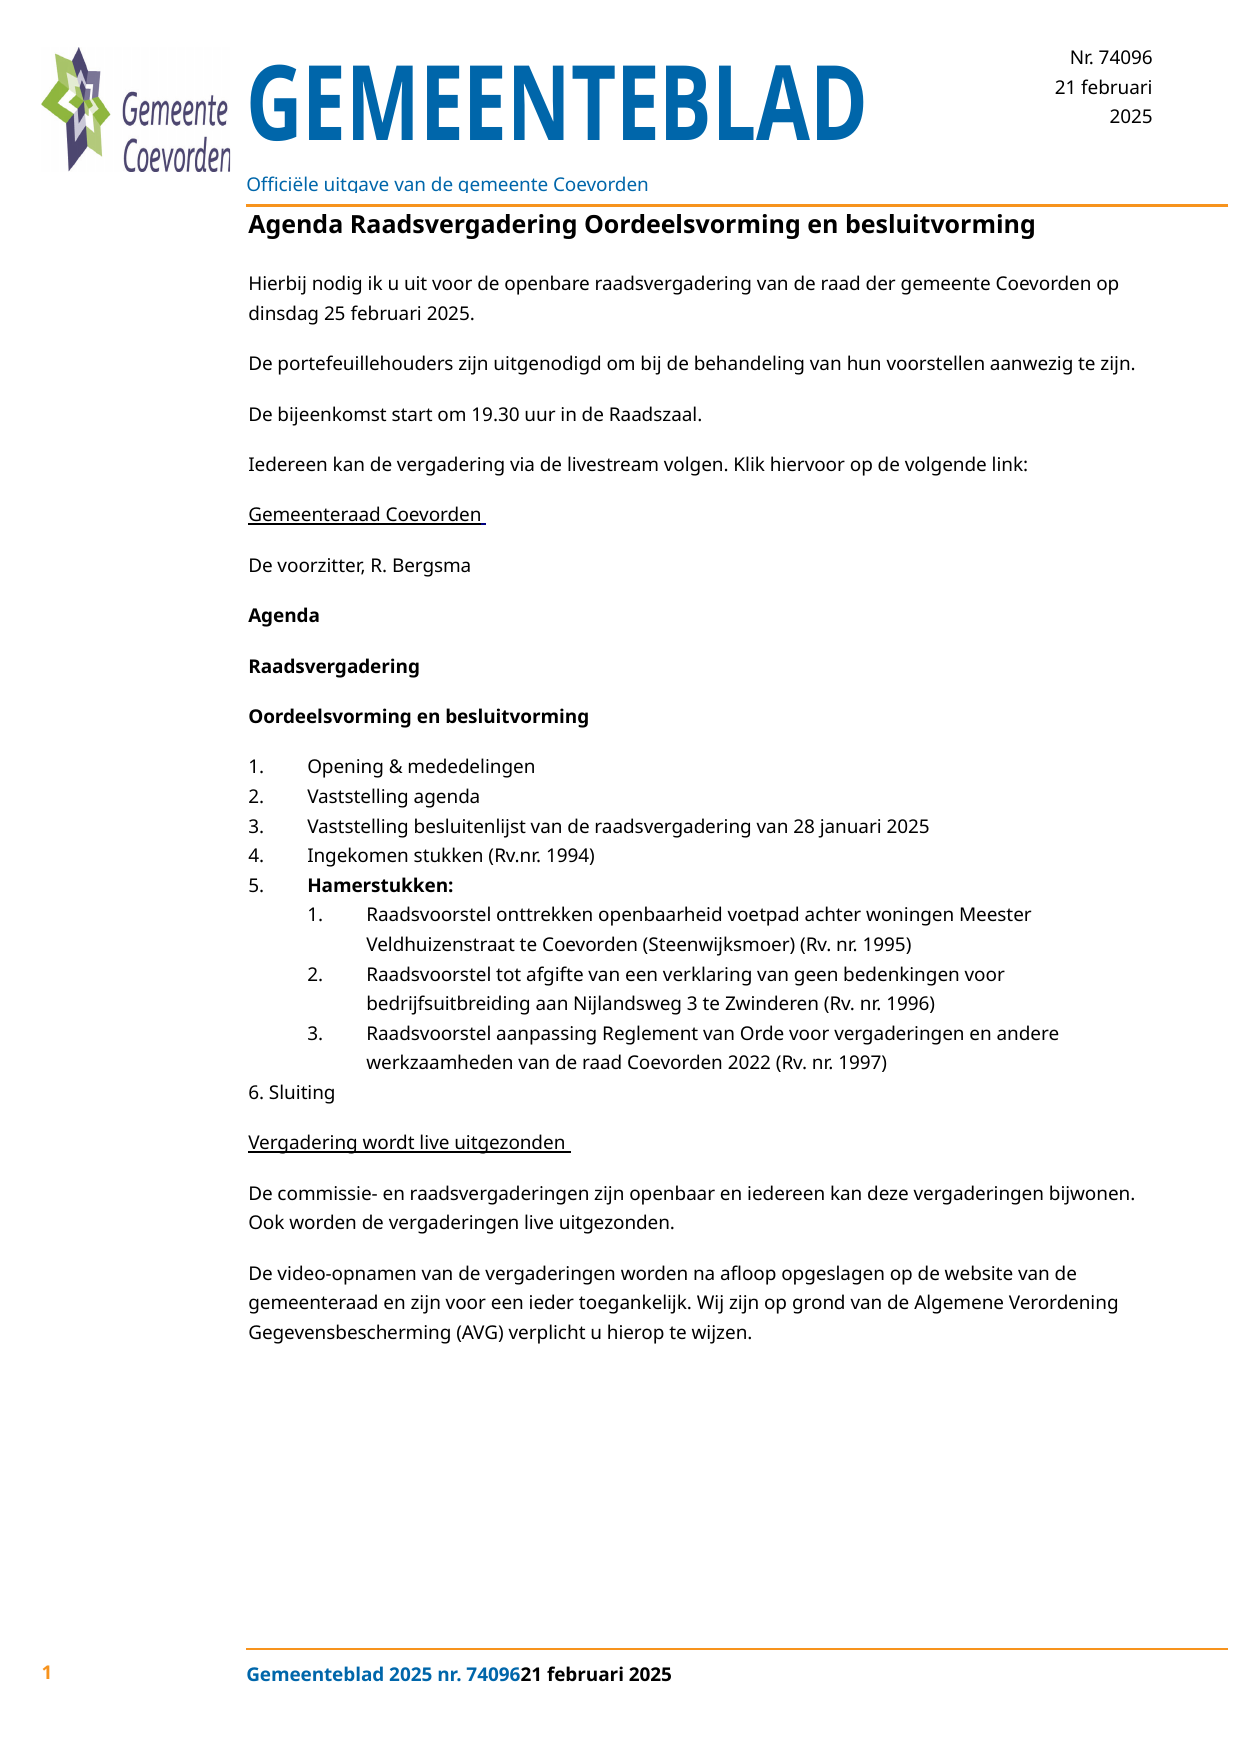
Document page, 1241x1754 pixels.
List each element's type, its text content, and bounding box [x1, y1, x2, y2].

text De voorzitter, R. Bergsma [248, 552, 1152, 578]
text Raadsvergadering [248, 653, 1152, 678]
list Vaststelling besluitenlijst van de raadsvergadering van 28 januari 2025 [248, 813, 1152, 838]
text Hierbij nodig ik u uit voor de openbare raadsvergadering van de raad der gemeente Coevorden op dinsdag 25 februari 2025. [248, 270, 1152, 326]
list Ingekomen stukken (Rv.nr. 1994) [248, 842, 1152, 868]
text De portefeuillehouders zijn uitgenodigd om bij de behandeling van hun voorstellen aanwezig te zijn. [248, 350, 1152, 376]
list Raadsvoorstel aanpassing Reglement van Orde voor vergaderingen en andere werkzaamheden van de raad Coevorden 2022 (Rv. nr. 1997) [307, 1020, 1152, 1075]
list Raadsvoorstel onttrekken openbaarheid voetpad achter woningen Meester Veldhuizenstraat te Coevorden (Steenwijksmoer) (Rv. nr. 1995) [307, 902, 1152, 957]
text De bijeenkomst start om 19.30 uur in de Raadszaal. [248, 401, 1152, 426]
text Iedereen kan de vergadering via de livestream volgen. Klik hiervoor op de volgende link: [248, 451, 1152, 477]
picture [41, 47, 231, 172]
list Vaststelling agenda [248, 783, 1152, 809]
text De video-opnamen van de vergaderingen worden na afloop opgeslagen op de website van de gemeenteraad en zijn voor een ieder toegankelijk. Wij zijn op grond van de Algemene Verordening Gegevensbescherming (AVG) verplicht u hierop te wijzen. [248, 1260, 1152, 1345]
text Gemeenteraad Coevorden [248, 502, 1152, 527]
text Agenda Raadsvergadering Oordeelsvorming en besluitvorming [248, 207, 1152, 241]
text 6. Sluiting [248, 1079, 1152, 1105]
list Hamerstukken: [248, 872, 1152, 898]
text Agenda [248, 602, 1152, 628]
text Oordeelsvorming en besluitvorming [248, 703, 1152, 729]
text De commissie- en raadsvergaderingen zijn openbaar en iedereen kan deze vergaderingen bijwonen. Ook worden de vergaderingen live uitgezonden. [248, 1180, 1152, 1235]
list Opening & mededelingen [248, 754, 1152, 779]
list Raadsvoorstel tot afgifte van een verklaring van geen bedenkingen voor bedrijfsuitbreiding aan Nijlandsweg 3 te Zwinderen (Rv. nr. 1996) [307, 961, 1152, 1016]
text Vergadering wordt live uitgezonden [248, 1129, 1152, 1155]
